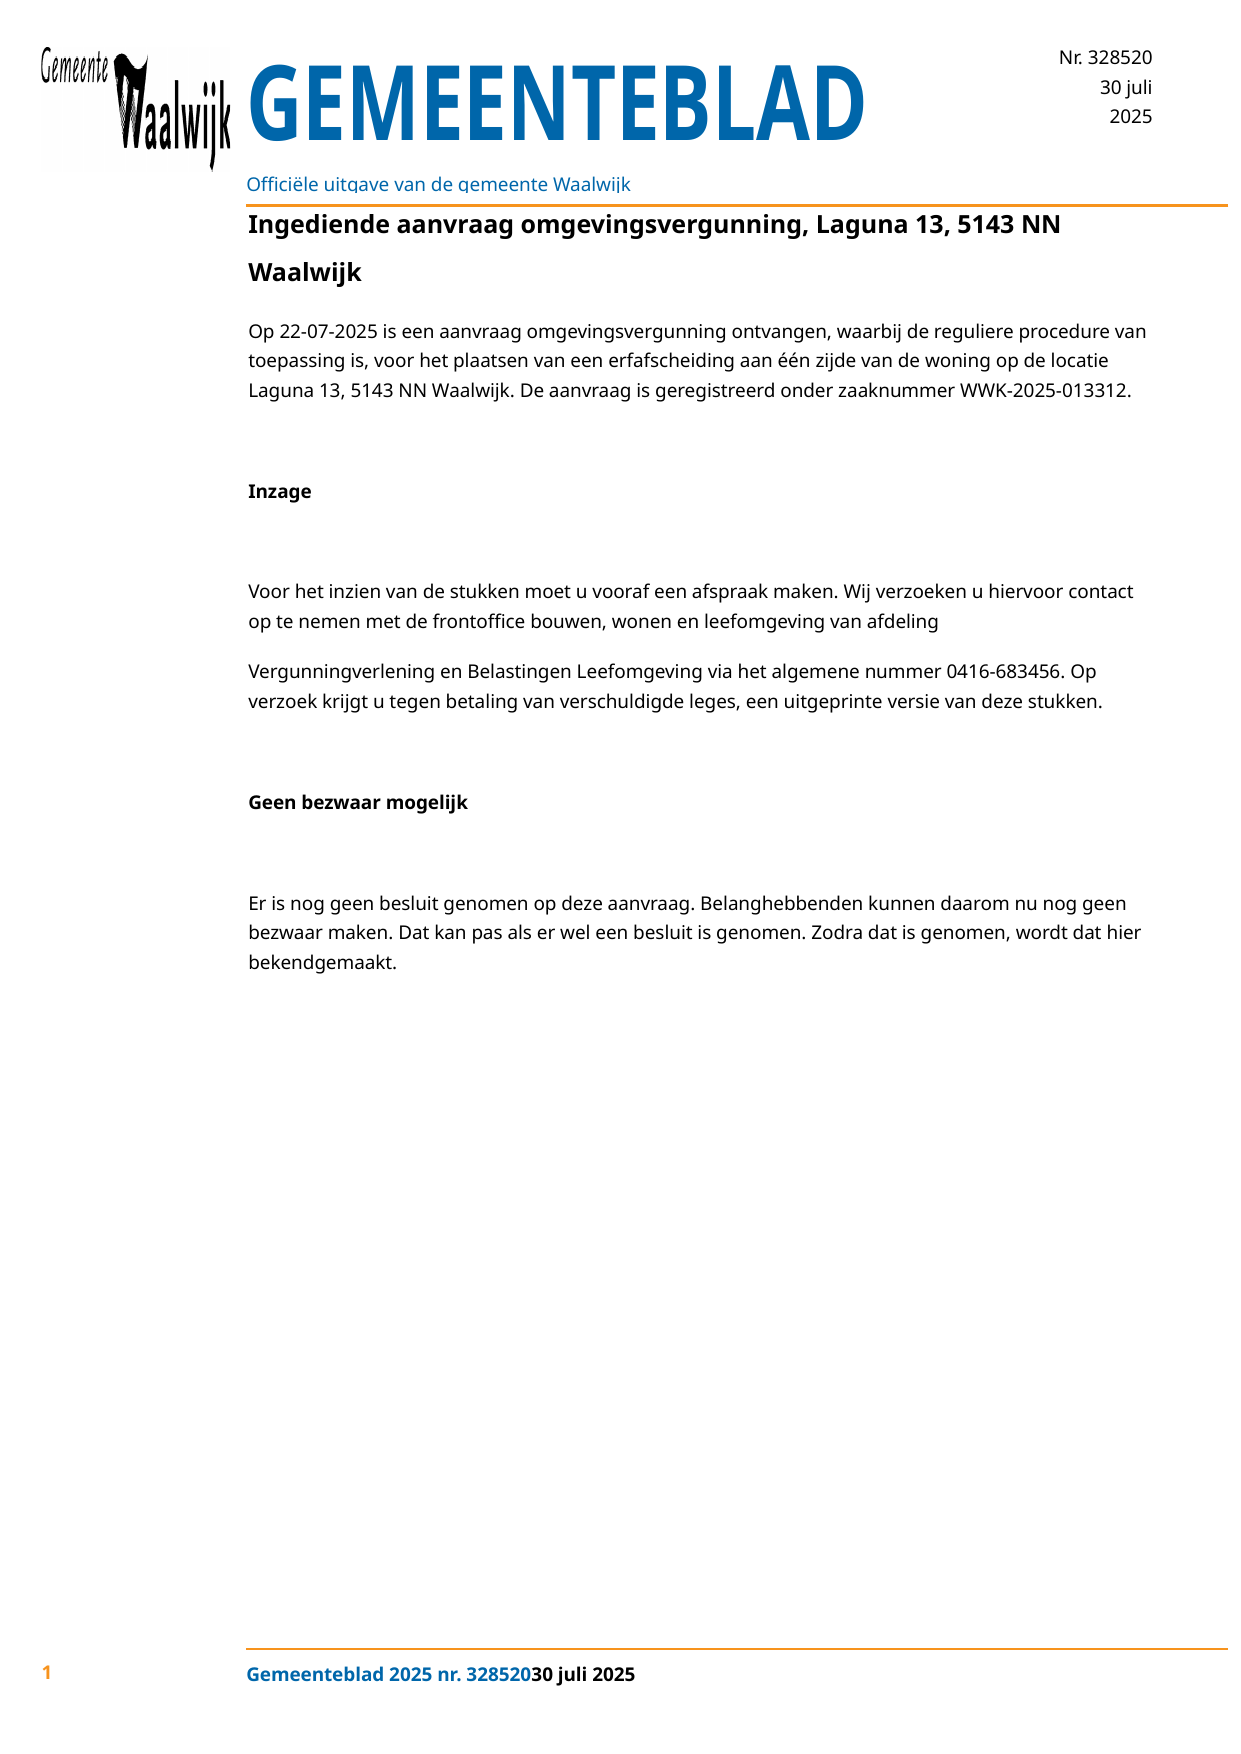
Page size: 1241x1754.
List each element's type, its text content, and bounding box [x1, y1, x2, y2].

text Geen bezwaar mogelijk [248, 789, 1152, 815]
text Vergunningverlening en Belastingen Leefomgeving via het algemene nummer 0416-683456. Op verzoek krijgt u tegen betaling van verschuldigde leges, een uitgeprinte versie van deze stukken. [248, 659, 1152, 714]
text Inzage [248, 478, 1152, 504]
text Op 22-07-2025 is een aanvraag omgevingsvergunning ontvangen, waarbij de reguliere procedure van toepassing is, voor het plaatsen van een erfafscheiding aan één zijde van de woning op de locatie Laguna 13, 5143 NN Waalwijk. De aanvraag is geregistreerd onder zaaknummer WWK-2025-013312. [248, 318, 1152, 403]
text Er is nog geen besluit genomen op deze aanvraag. Belanghebbenden kunnen daarom nu nog geen bezwaar maken. Dat kan pas als er wel een besluit is genomen. Zodra dat is genomen, wordt dat hier bekendgemaakt. [248, 890, 1152, 975]
text Ingediende aanvraag omgevingsvergunning, Laguna 13, 5143 NN Waalwijk [248, 207, 1152, 288]
text Voor het inzien van de stukken moet u vooraf een afspraak maken. Wij verzoeken u hiervoor contact op te nemen met de frontoffice bouwen, wonen en leefomgeving van afdeling [248, 579, 1152, 634]
picture [41, 47, 231, 172]
